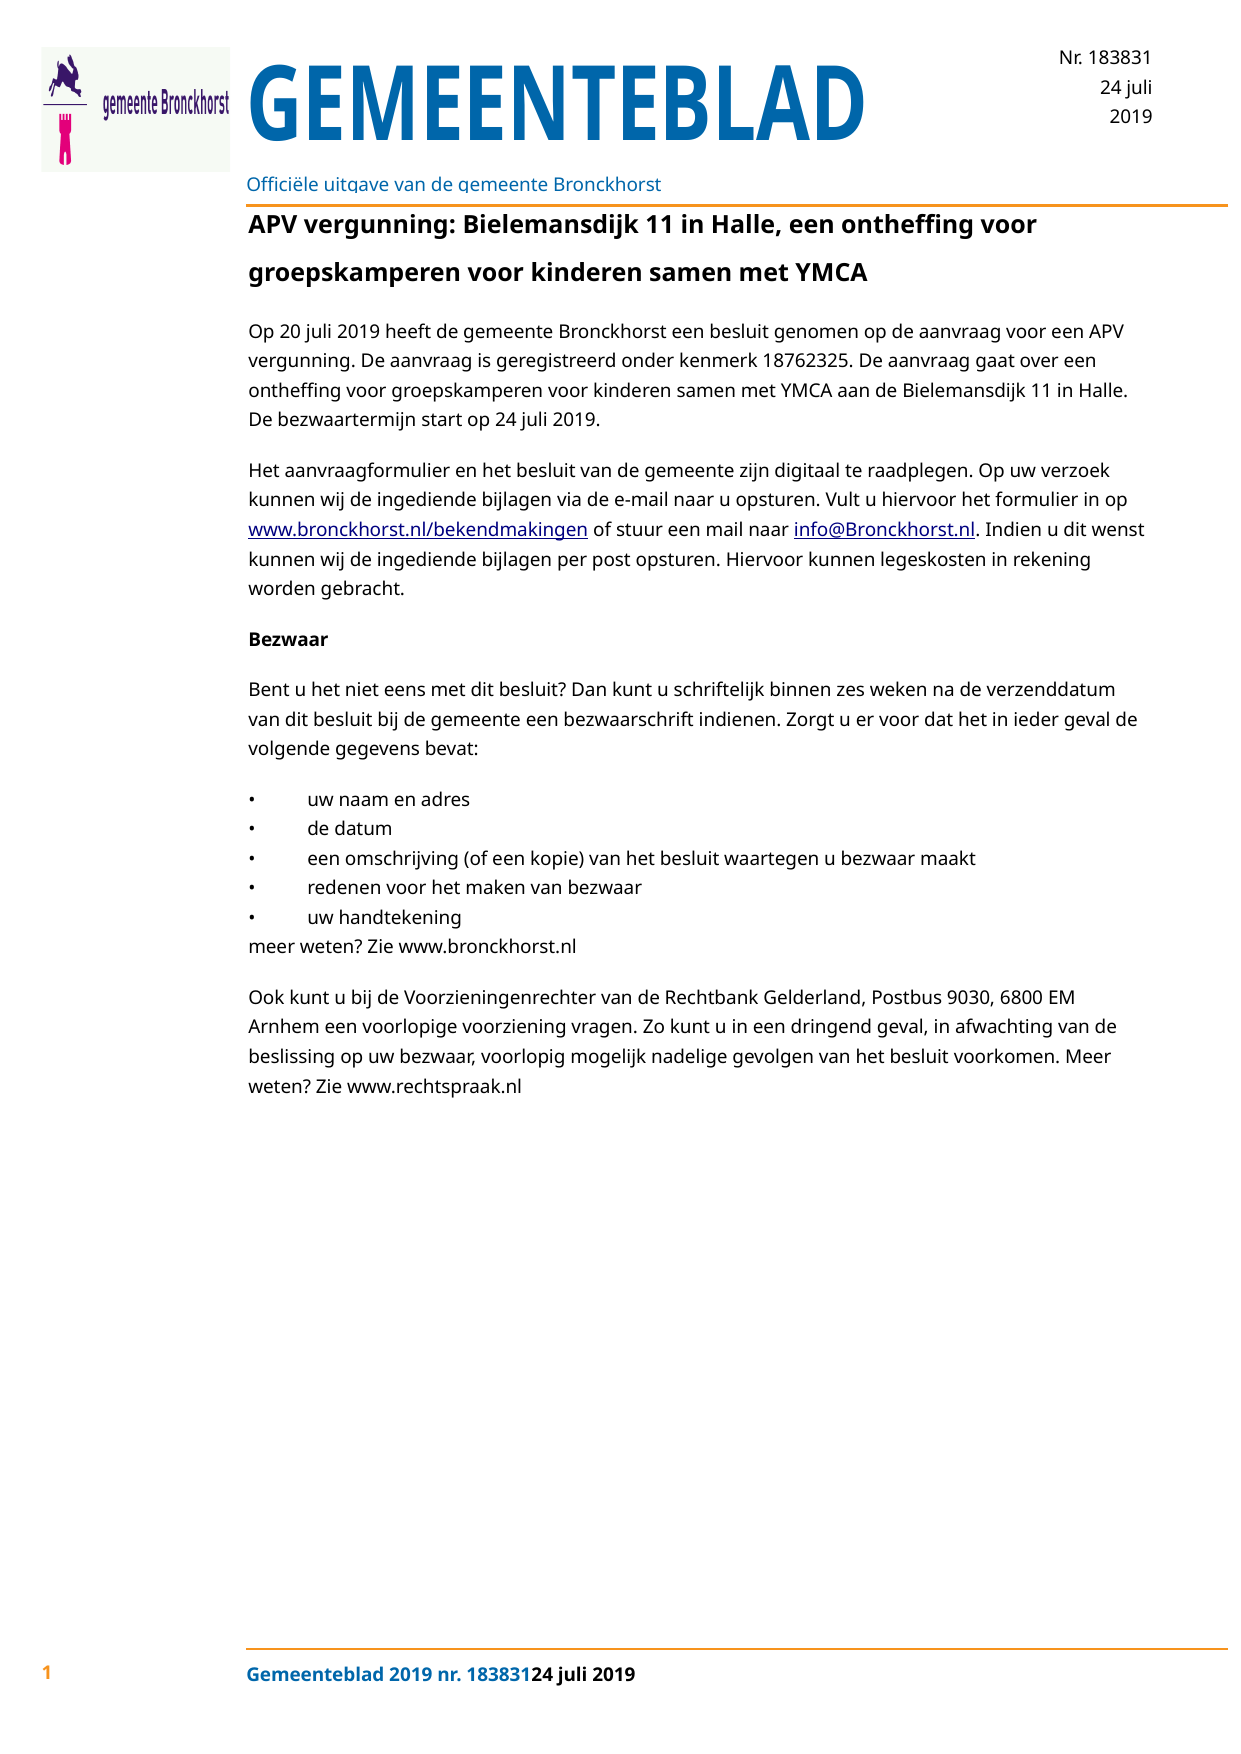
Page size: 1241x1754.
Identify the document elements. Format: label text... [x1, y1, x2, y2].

list een omschrijving (of een kopie) van het besluit waartegen u bezwaar maakt [248, 845, 1152, 871]
text meer weten? Zie www.bronckhorst.nl [248, 934, 1152, 959]
picture [41, 47, 231, 172]
text APV vergunning: Bielemansdijk 11 in Halle, een ontheffing voor groepskamperen voor kinderen samen met YMCA [248, 207, 1152, 288]
text Bent u het niet eens met dit besluit? Dan kunt u schriftelijk binnen zes weken na de verzenddatum van dit besluit bij de gemeente een bezwaarschrift indienen. Zorgt u er voor dat het in ieder geval de volgende gegevens bevat: [248, 676, 1152, 761]
text Het aanvraagformulier en het besluit van de gemeente zijn digitaal te raadplegen. Op uw verzoek kunnen wij de ingediende bijlagen via de e-mail naar u opsturen. Vult u hiervoor het formulier in op www.bronckhorst.nl/bekendmakingen of stuur een mail naar info@Bronckhorst.nl. Indien u dit wenst kunnen wij de ingediende bijlagen per post opsturen. Hiervoor kunnen legeskosten in rekening worden gebracht. [248, 457, 1152, 601]
list uw naam en adres [248, 786, 1152, 812]
list uw handtekening [248, 904, 1152, 930]
text Bezwaar [248, 626, 1152, 652]
list de datum [248, 815, 1152, 841]
text Ook kunt u bij de Voorzieningenrechter van de Rechtbank Gelderland, Postbus 9030, 6800 EM Arnhem een voorlopige voorziening vragen. Zo kunt u in een dringend geval, in afwachting van de beslissing op uw bezwaar, voorlopig mogelijk nadelige gevolgen van het besluit voorkomen. Meer weten? Zie www.rechtspraak.nl [248, 984, 1152, 1099]
text Op 20 juli 2019 heeft de gemeente Bronckhorst een besluit genomen op de aanvraag voor een APV vergunning. De aanvraag is geregistreerd onder kenmerk 18762325. De aanvraag gaat over een ontheffing voor groepskamperen voor kinderen samen met YMCA aan de Bielemansdijk 11 in Halle. De bezwaartermijn start op 24 juli 2019. [248, 318, 1152, 432]
list redenen voor het maken van bezwaar [248, 874, 1152, 900]
